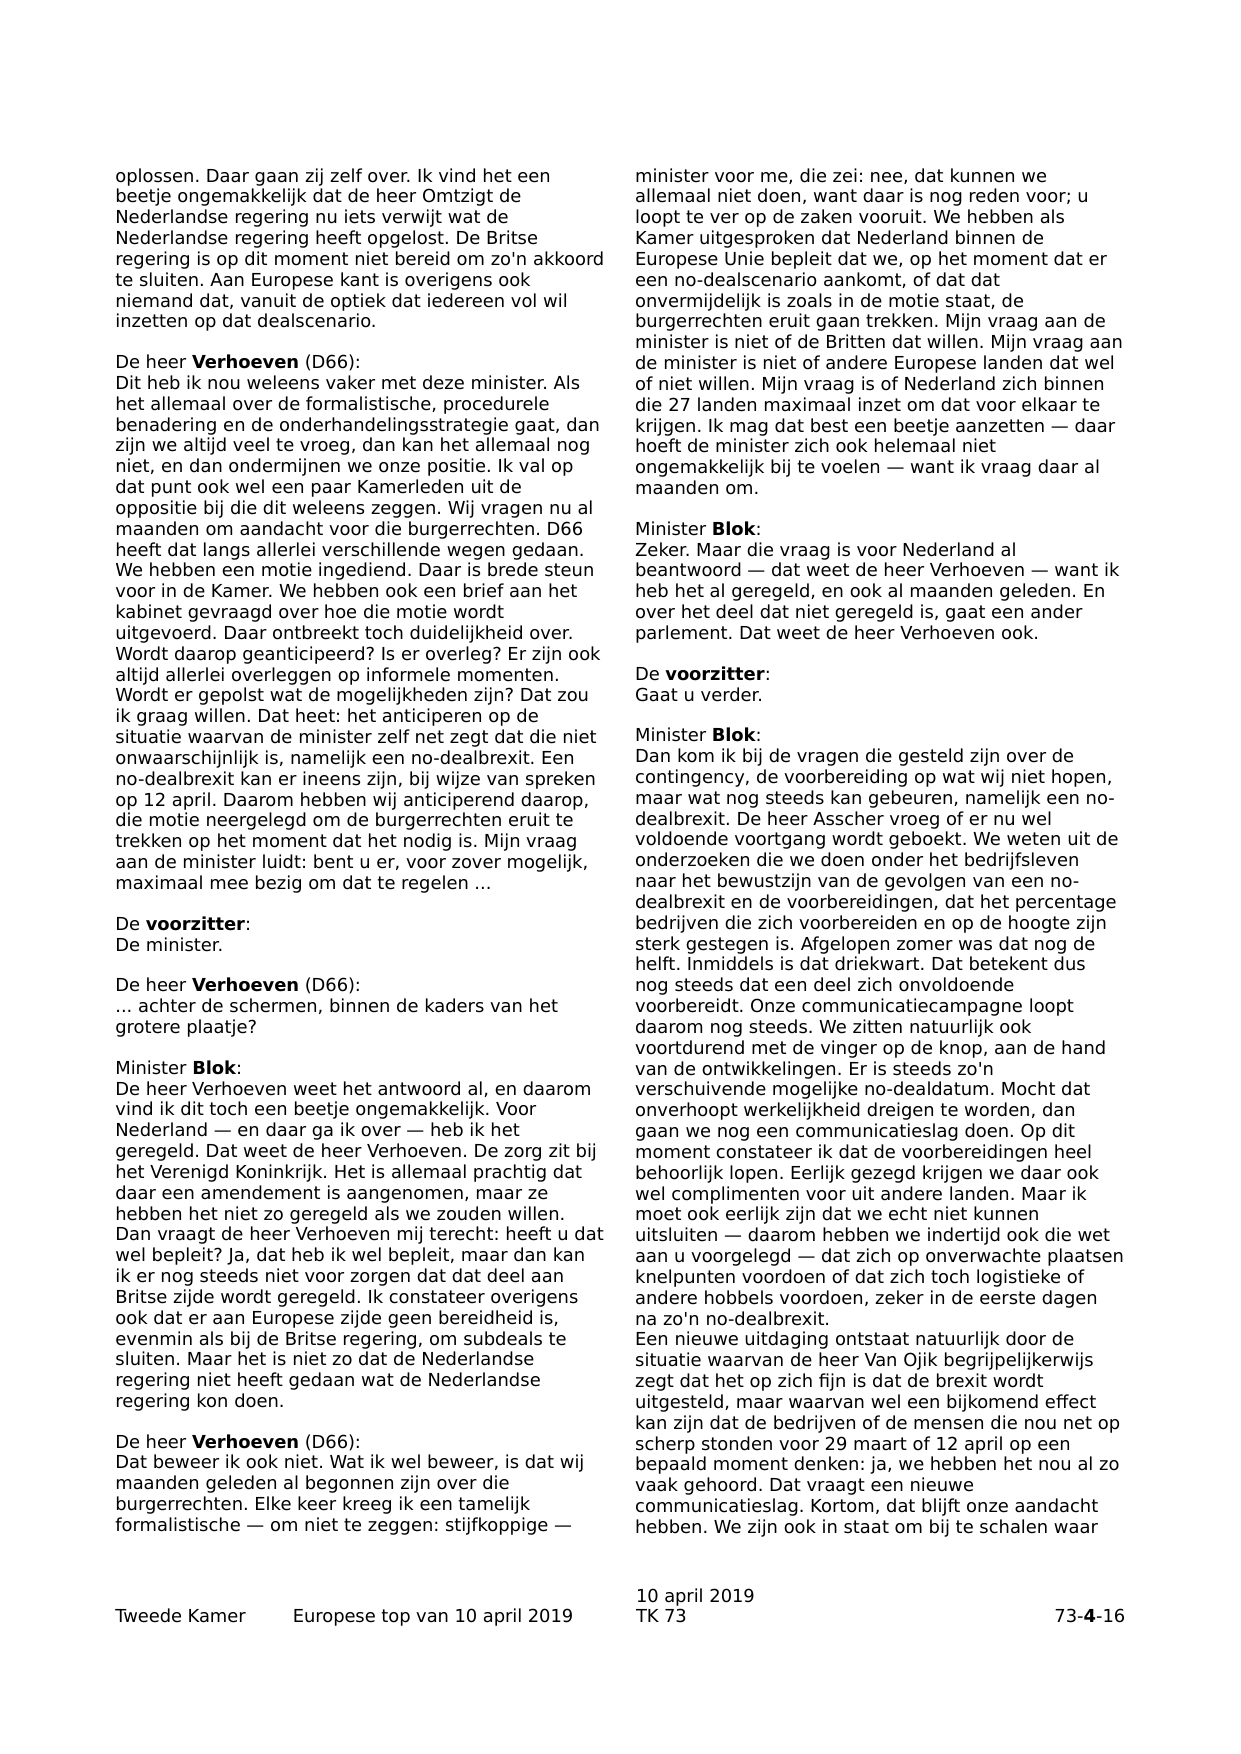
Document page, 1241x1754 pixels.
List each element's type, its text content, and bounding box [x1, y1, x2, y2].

text minister voor me, die zei: nee, dat kunnen we allemaal niet doen, want daar is nog reden voor; u loopt te ver op de zaken vooruit. We hebben als Kamer uitgesproken dat Nederland binnen de Europese Unie bepleit dat we, op het moment dat er een no-dealscenario aankomt, of dat dat onvermijdelijk is zoals in de motie staat, de burgerrechten eruit gaan trekken. Mijn vraag aan de minister is niet of de Britten dat willen. Mijn vraag aan de minister is niet of andere Europese landen dat wel of niet willen. Mijn vraag is of Nederland zich binnen die 27 landen maximaal inzet om dat voor elkaar te krijgen. Ik mag dat best een beetje aanzetten — daar hoeft de minister zich ook helemaal niet ongemakkelijk bij te voelen — want ik vraag daar al maanden om. [635, 165, 1125, 499]
text Minister Blok: [115, 1057, 605, 1078]
text ... achter de schermen, binnen de kaders van het grotere plaatje? [115, 996, 605, 1037]
text Een nieuwe uitdaging ontstaat natuurlijk door de situatie waarvan de heer Van Ojik begrijpelijkerwijs zegt dat het op zich fijn is dat de brexit wordt uitgesteld, maar waarvan wel een bijkomend effect kan zijn dat de bedrijven of de mensen die nou net op scherp stonden voor 29 maart of 12 april op een bepaald moment denken: ja, we hebben het nou al zo vaak gehoord. Dat vraagt een nieuwe communicatieslag. Kortom, dat blijft onze aandacht hebben. We zijn ook in staat om bij te schalen waar [635, 1329, 1125, 1537]
text De heer Verhoeven (D66): [115, 352, 605, 373]
text Dat beweer ik ook niet. Wat ik wel beweer, is dat wij maanden geleden al begonnen zijn over die burgerrechten. Elke keer kreeg ik een tamelijk formalistische — om niet te zeggen: stijfkoppige — [115, 1452, 605, 1536]
text De heer Verhoeven (D66): [115, 1432, 605, 1452]
text Minister Blok: [635, 519, 1125, 539]
text Dit heb ik nou weleens vaker met deze minister. Als het allemaal over de formalistische, procedurele benadering en de onderhandelingsstrategie gaat, dan zijn we altijd veel te vroeg, dan kan het allemaal nog niet, en dan ondermijnen we onze positie. Ik val op dat punt ook wel een paar Kamerleden uit de oppositie bij die dit weleens zeggen. Wij vragen nu al maanden om aandacht voor die burgerrechten. D66 heeft dat langs allerlei verschillende wegen gedaan. We hebben een motie ingediend. Daar is brede steun voor in de Kamer. We hebben ook een brief aan het kabinet gevraagd over hoe die motie wordt uitgevoerd. Daar ontbreekt toch duidelijkheid over. Wordt daarop geanticipeerd? Is er overleg? Er zijn ook altijd allerlei overleggen op informele momenten. Wordt er gepolst wat de mogelijkheden zijn? Dat zou ik graag willen. Dat heet: het anticiperen op de situatie waarvan de minister zelf net zegt dat die niet onwaarschijnlijk is, namelijk een no-dealbrexit. Een no-dealbrexit kan er ineens zijn, bij wijze van spreken op 12 april. Daarom hebben wij anticiperend daarop, die motie neergelegd om de burgerrechten eruit te trekken op het moment dat het nodig is. Mijn vraag aan de minister luidt: bent u er, voor zover mogelijk, maximaal mee bezig om dat te regelen ... [115, 373, 605, 893]
text Dan kom ik bij de vragen die gesteld zijn over de contingency, de voorbereiding op wat wij niet hopen, maar wat nog steeds kan gebeuren, namelijk een no-dealbrexit. De heer Asscher vroeg of er nu wel voldoende voortgang wordt geboekt. We weten uit de onderzoeken die we doen onder het bedrijfsleven naar het bewustzijn van de gevolgen van een no-dealbrexit en de voorbereidingen, dat het percentage bedrijven die zich voorbereiden en op de hoogte zijn sterk gestegen is. Afgelopen zomer was dat nog de helft. Inmiddels is dat driekwart. Dat betekent dus nog steeds dat een deel zich onvoldoende voorbereidt. Onze communicatiecampagne loopt daarom nog steeds. We zitten natuurlijk ook voortdurend met de vinger op de knop, aan de hand van de ontwikkelingen. Er is steeds zo'n verschuivende mogelijke no-dealdatum. Mocht dat onverhoopt werkelijkheid dreigen te worden, dan gaan we nog een communicatieslag doen. Op dit moment constateer ik dat de voorbereidingen heel behoorlijk lopen. Eerlijk gezegd krijgen we daar ook wel complimenten voor uit andere landen. Maar ik moet ook eerlijk zijn dat we echt niet kunnen uitsluiten — daarom hebben we indertijd ook die wet aan u voorgelegd — dat zich op onverwachte plaatsen knelpunten voordoen of dat zich toch logistieke of andere hobbels voordoen, zeker in de eerste dagen na zo'n no-dealbrexit. [635, 746, 1125, 1329]
text De voorzitter: [115, 913, 605, 934]
text De heer Verhoeven weet het antwoord al, en daarom vind ik dit toch een beetje ongemakkelijk. Voor Nederland — en daar ga ik over — heb ik het geregeld. Dat weet de heer Verhoeven. De zorg zit bij het Verenigd Koninkrijk. Het is allemaal prachtig dat daar een amendement is aangenomen, maar ze hebben het niet zo geregeld als we zouden willen. Dan vraagt de heer Verhoeven mij terecht: heeft u dat wel bepleit? Ja, dat heb ik wel bepleit, maar dan kan ik er nog steeds niet voor zorgen dat dat deel aan Britse zijde wordt geregeld. Ik constateer overigens ook dat er aan Europese zijde geen bereidheid is, evenmin als bij de Britse regering, om subdeals te sluiten. Maar het is niet zo dat de Nederlandse regering niet heeft gedaan wat de Nederlandse regering kon doen. [115, 1078, 605, 1412]
text Minister Blok: [635, 725, 1125, 746]
text De heer Verhoeven (D66): [115, 975, 605, 996]
text De minister. [115, 934, 605, 955]
text Zeker. Maar die vraag is voor Nederland al beantwoord — dat weet de heer Verhoeven — want ik heb het al geregeld, en ook al maanden geleden. En over het deel dat niet geregeld is, gaat een ander parlement. Dat weet de heer Verhoeven ook. [635, 539, 1125, 643]
text Gaat u verder. [635, 684, 1125, 705]
text oplossen. Daar gaan zij zelf over. Ik vind het een beetje ongemakkelijk dat de heer Omtzigt de Nederlandse regering nu iets verwijt wat de Nederlandse regering heeft opgelost. De Britse regering is op dit moment niet bereid om zo'n akkoord te sluiten. Aan Europese kant is overigens ook niemand dat, vanuit de optiek dat iedereen vol wil inzetten op dat dealscenario. [115, 165, 605, 332]
text De voorzitter: [635, 663, 1125, 684]
